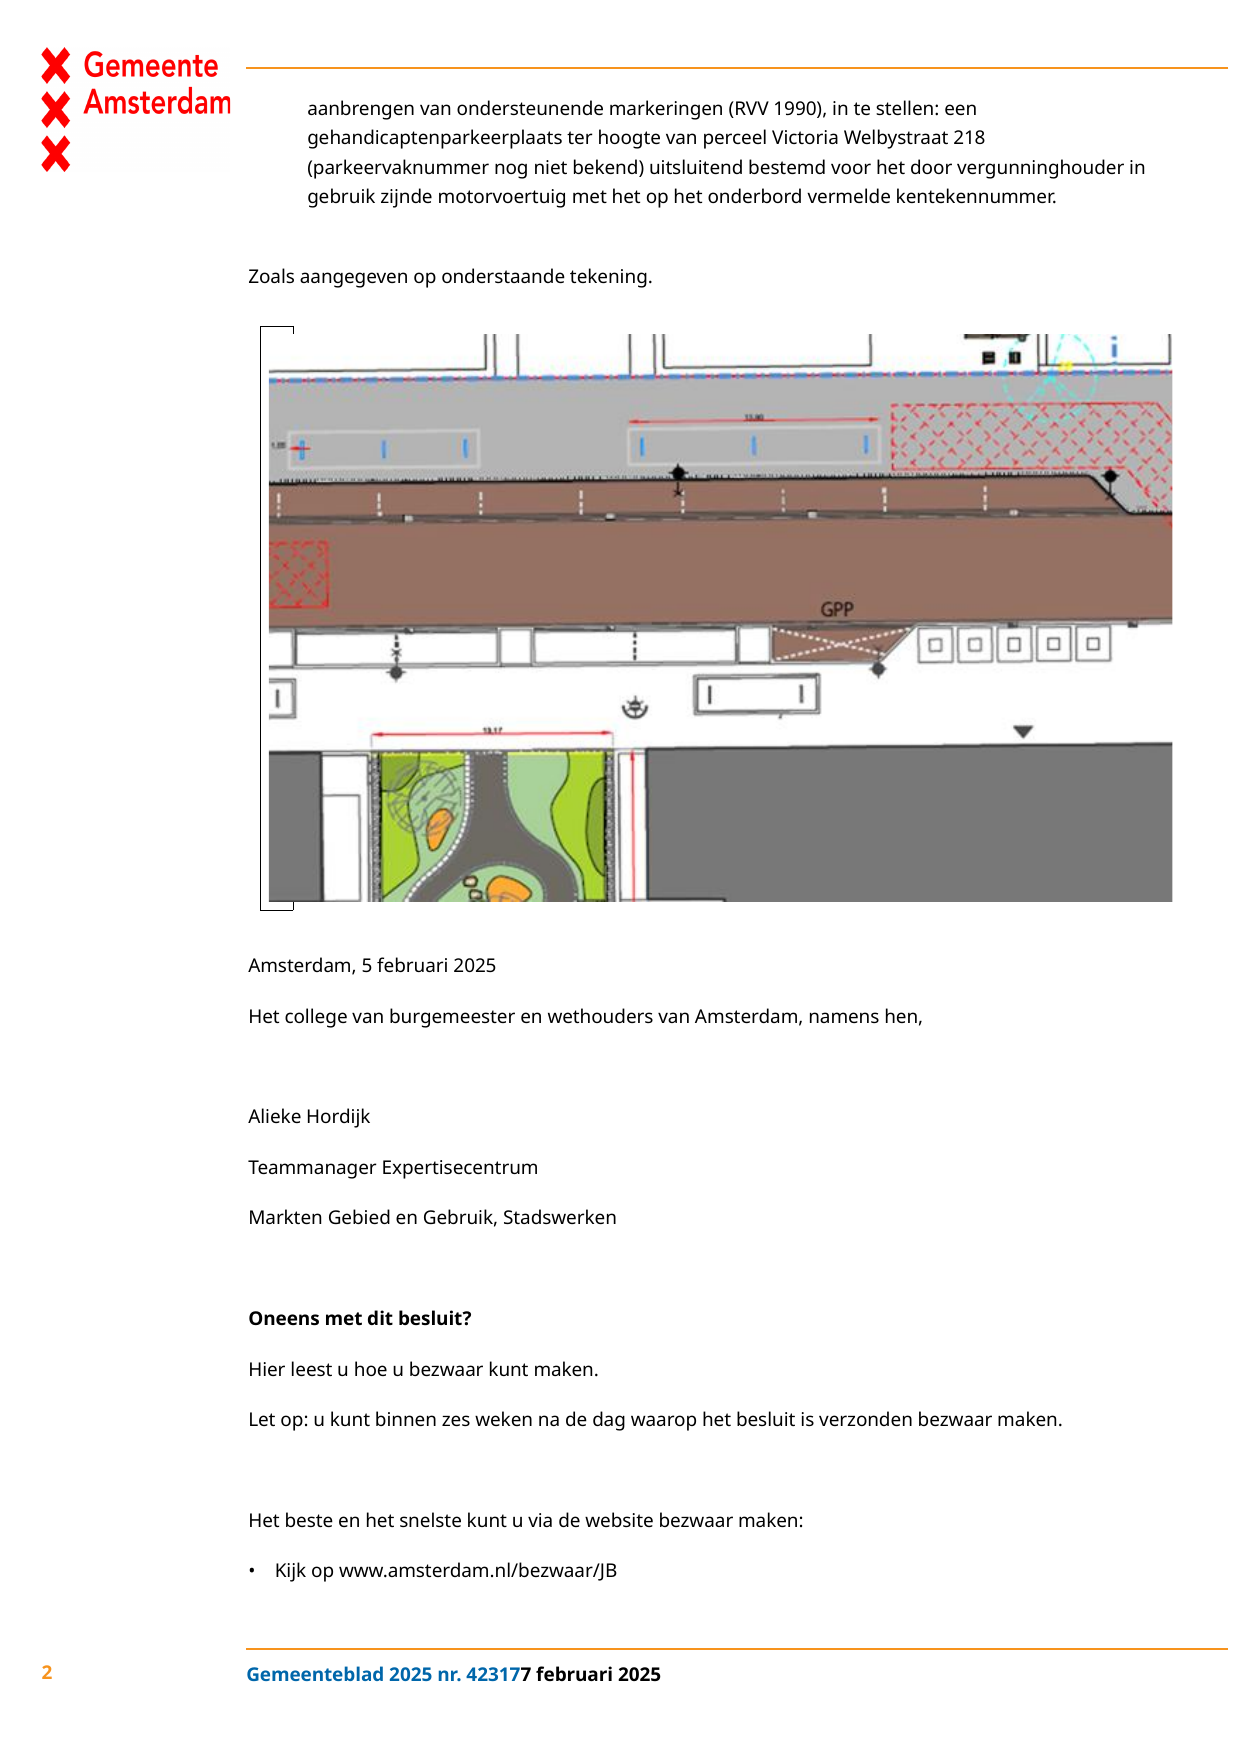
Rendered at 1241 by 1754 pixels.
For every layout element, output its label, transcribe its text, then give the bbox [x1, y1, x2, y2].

picture [268, 334, 1173, 902]
text Oneens met dit besluit? [248, 1305, 1152, 1331]
text Zoals aangegeven op onderstaande tekening. [248, 263, 1152, 289]
text Amsterdam, 5 februari 2025 [248, 952, 1152, 978]
text Alieke Hordijk [248, 1104, 1152, 1129]
text Let op: u kunt binnen zes weken na de dag waarop het besluit is verzonden bezwaar maken. [248, 1406, 1152, 1432]
text Het college van burgemeester en wethouders van Amsterdam, namens hen, [248, 1003, 1152, 1029]
list aanbrengen van ondersteunende markeringen (RVV 1990), in te stellen: een gehandicaptenparkeerplaats ter hoogte van perceel Victoria Welbystraat 218 (parkeervaknummer nog niet bekend) uitsluitend bestemd voor het door vergunninghouder in gebruik zijnde motorvoertuig met het op het onderbord vermelde kentekennummer. [248, 95, 1152, 209]
text Markten Gebied en Gebruik, Stadswerken [248, 1204, 1152, 1230]
picture [41, 47, 231, 172]
text Het beste en het snelste kunt u via de website bezwaar maken: [248, 1507, 1152, 1533]
text • Kijk op www.amsterdam.nl/bezwaar/JB [248, 1557, 1152, 1583]
text Hier leest u hoe u bezwaar kunt maken. [248, 1356, 1152, 1382]
text Teammanager Expertisecentrum [248, 1154, 1152, 1180]
